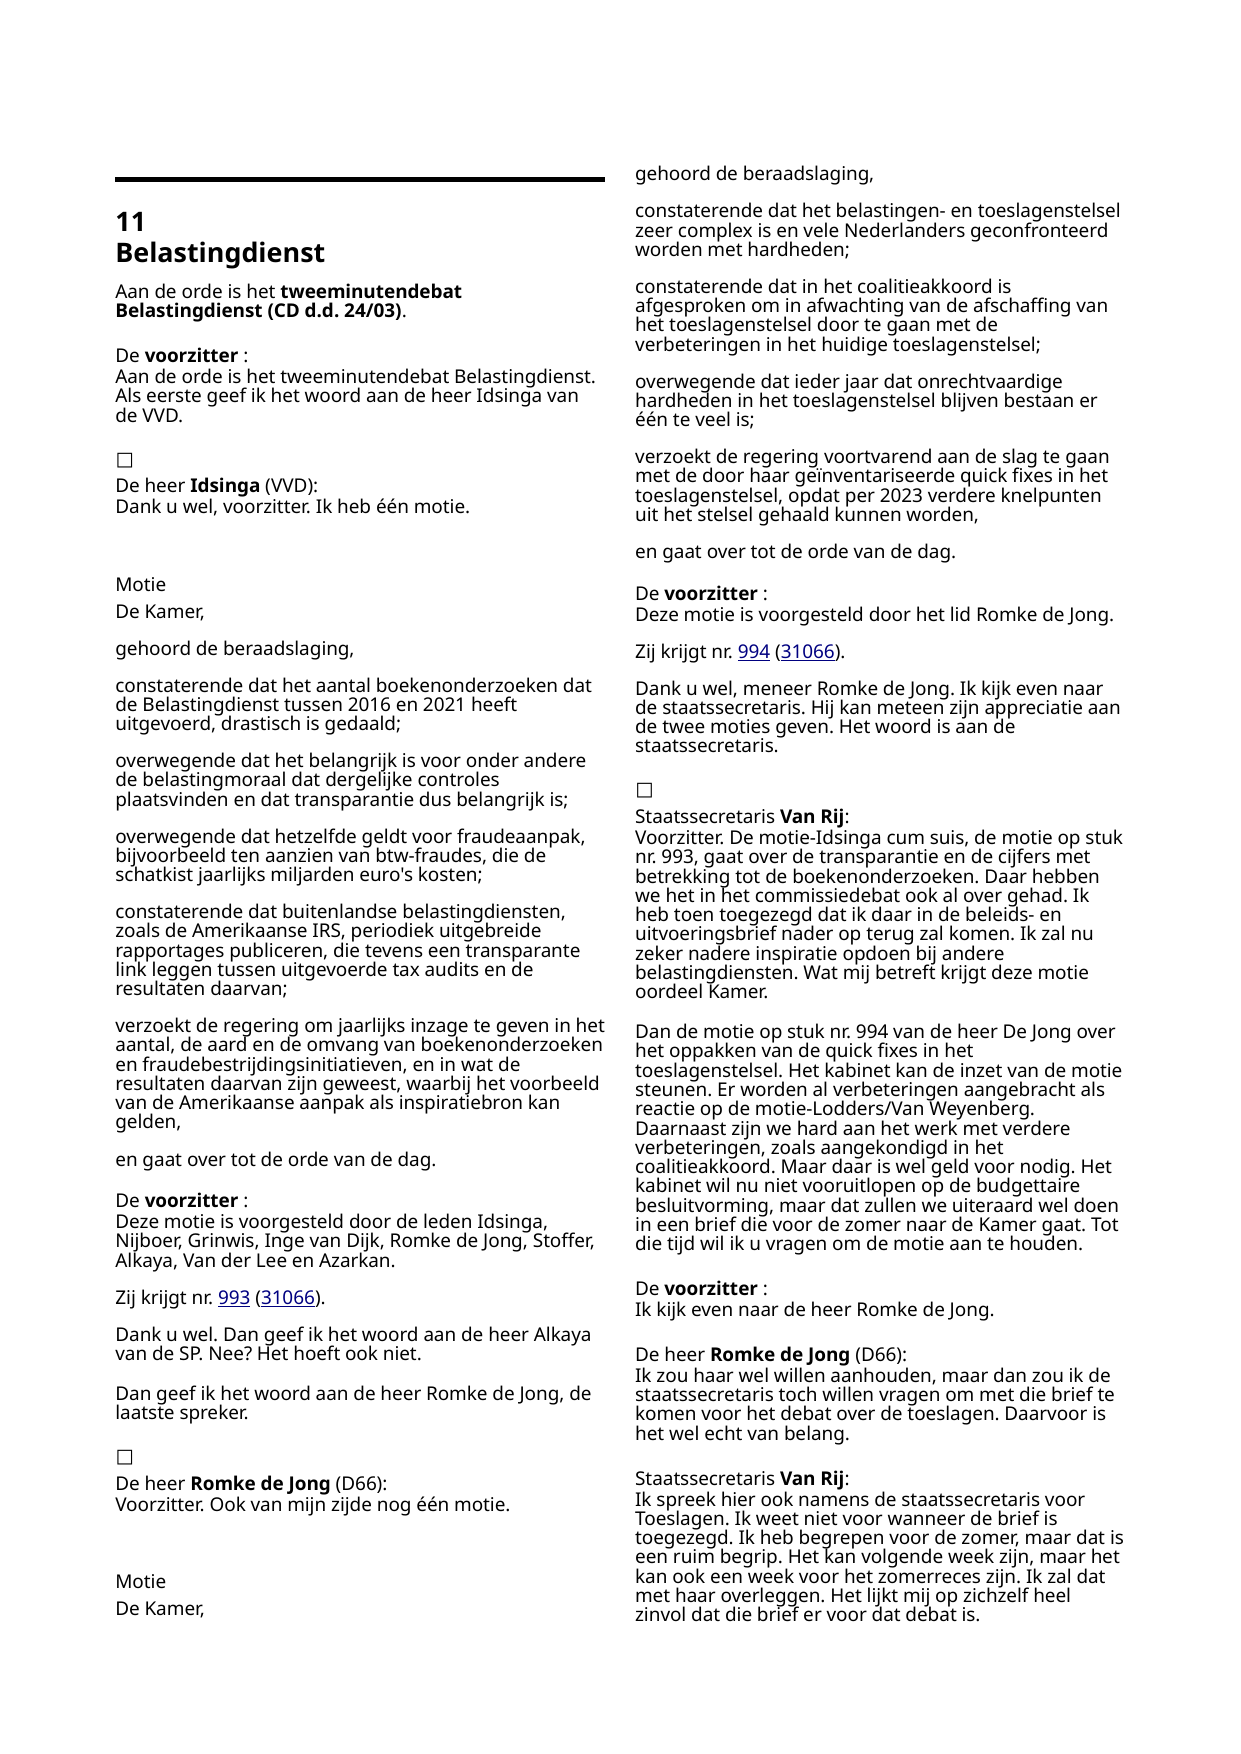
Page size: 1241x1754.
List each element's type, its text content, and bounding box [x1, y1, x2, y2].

text overwegende dat hetzelfde geldt voor fraudeaanpak, bijvoorbeeld ten aanzien van btw-fraudes, die de schatkist jaarlijks miljarden euro's kosten; [115, 828, 605, 885]
text constaterende dat in het coalitieakkoord is afgesproken om in afwachting van de afschaffing van het toeslagenstelsel door te gaan met de verbeteringen in het huidige toeslagenstelsel; [635, 278, 1125, 355]
text De heer Romke de Jong (D66): [635, 1341, 1125, 1367]
text De voorzitter : [635, 580, 1125, 606]
text 11 [115, 203, 605, 239]
text overwegende dat ieder jaar dat onrechtvaardige hardheden in het toeslagenstelsel blijven bestaan er één te veel is; [635, 373, 1125, 430]
text Zij krijgt nr. 994 (31066). [635, 643, 1125, 662]
text Ik spreek hier ook namens de staatssecretaris voor Toeslagen. Ik weet niet voor wanneer de brief is toegezegd. Ik heb begrepen voor de zomer, maar dat is een ruim begrip. Het kan volgende week zijn, maar het kan ook een week voor het zomerreces zijn. Ik zal dat met haar overleggen. Het lijkt mij op zichzelf heel zinvol dat die brief er voor dat debat is. [635, 1491, 1125, 1625]
text Dan de motie op stuk nr. 994 van de heer De Jong over het oppakken van de quick fixes in het toeslagenstelsel. Het kabinet kan de inzet van de motie steunen. Er worden al verbeteringen aangebracht als reactie op de motie-Lodders/Van Weyenberg. Daarnaast zijn we hard aan het werk met verdere verbeteringen, zoals aangekondigd in het coalitieakkoord. Maar daar is wel geld voor nodig. Het kabinet wil nu niet vooruitlopen op de budgettaire besluitvorming, maar dat zullen we uiteraard wel doen in een brief die voor de zomer naar de Kamer gaat. Tot die tijd wil ik u vragen om de motie aan te houden. [635, 1023, 1125, 1254]
text De voorzitter : [115, 342, 605, 368]
text Belastingdienst [115, 239, 605, 283]
text ⬜ [115, 1444, 605, 1470]
text constaterende dat buitenlandse belastingdiensten, zoals de Amerikaanse IRS, periodiek uitgebreide rapportages publiceren, die tevens een transparante link leggen tussen uitgevoerde tax audits en de resultaten daarvan; [115, 903, 605, 999]
text ⬜ [635, 778, 1125, 803]
text Dank u wel, voorzitter. Ik heb één motie. [115, 498, 605, 517]
text De Kamer, [115, 603, 605, 622]
text Staatssecretaris Van Rij: [635, 803, 1125, 829]
text verzoekt de regering om jaarlijks inzage te geven in het aantal, de aard en de omvang van boekenonderzoeken en fraudebestrijdingsinitiatieven, en in wat de resultaten daarvan zijn geweest, waarbij het voorbeeld van de Amerikaanse aanpak als inspiratiebron kan gelden, [115, 1017, 605, 1133]
text gehoord de beraadslaging, [635, 165, 1125, 184]
text Ik zou haar wel willen aanhouden, maar dan zou ik de staatssecretaris toch willen vragen om met die brief te komen voor het debat over de toeslagen. Daarvoor is het wel echt van belang. [635, 1367, 1125, 1444]
text De Kamer, [115, 1600, 605, 1619]
text Zij krijgt nr. 993 (31066). [115, 1289, 605, 1308]
text Motie [115, 571, 605, 597]
text Deze motie is voorgesteld door het lid Romke de Jong. [635, 606, 1125, 625]
text Staatssecretaris Van Rij: [635, 1465, 1125, 1491]
text constaterende dat het aantal boekenonderzoeken dat de Belastingdienst tussen 2016 en 2021 heeft uitgevoerd, drastisch is gedaald; [115, 677, 605, 734]
text Dank u wel, meneer Romke de Jong. Ik kijk even naar de staatssecretaris. Hij kan meteen zijn appreciatie aan de twee moties geven. Het woord is aan de staatssecretaris. [635, 680, 1125, 757]
text Ik kijk even naar de heer Romke de Jong. [635, 1301, 1125, 1320]
text De voorzitter : [115, 1187, 605, 1213]
text en gaat over tot de orde van de dag. [635, 543, 1125, 562]
text ⬜ [115, 447, 605, 472]
text en gaat over tot de orde van de dag. [115, 1151, 605, 1170]
text De heer Idsinga (VVD): [115, 472, 605, 498]
text Dank u wel. Dan geef ik het woord aan de heer Alkaya van de SP. Nee? Het hoeft ook niet. [115, 1326, 605, 1364]
text gehoord de beraadslaging, [115, 639, 605, 659]
text Voorzitter. De motie-Idsinga cum suis, de motie op stuk nr. 993, gaat over de transparantie en de cijfers met betrekking tot de boekenonderzoeken. Daar hebben we het in het commissiedebat ook al over gehad. Ik heb toen toegezegd dat ik daar in de beleids- en uitvoeringsbrief nader op terug zal komen. Ik zal nu zeker nadere inspiratie opdoen bij andere belastingdiensten. Wat mij betreft krijgt deze motie oordeel Kamer. [635, 829, 1125, 1002]
text Voorzitter. Ook van mijn zijde nog één motie. [115, 1496, 605, 1515]
text De voorzitter : [635, 1275, 1125, 1301]
text Aan de orde is het tweeminutendebat Belastingdienst. Als eerste geef ik het woord aan de heer Idsinga van de VVD. [115, 368, 605, 426]
text overwegende dat het belangrijk is voor onder andere de belastingmoraal dat dergelijke controles plaatsvinden en dat transparantie dus belangrijk is; [115, 752, 605, 810]
text Dan geef ik het woord aan de heer Romke de Jong, de laatste spreker. [115, 1385, 605, 1424]
text Aan de orde is het tweeminutendebat Belastingdienst (CD d.d. 24/03). [115, 283, 605, 322]
text verzoekt de regering voortvarend aan de slag te gaan met de door haar geïnventariseerde quick fixes in het toeslagenstelsel, opdat per 2023 verdere knelpunten uit het stelsel gehaald kunnen worden, [635, 448, 1125, 525]
text De heer Romke de Jong (D66): [115, 1470, 605, 1496]
text constaterende dat het belastingen- en toeslagenstelsel zeer complex is en vele Nederlanders geconfronteerd worden met hardheden; [635, 202, 1125, 260]
text Deze motie is voorgesteld door de leden Idsinga, Nijboer, Grinwis, Inge van Dijk, Romke de Jong, Stoffer, Alkaya, Van der Lee en Azarkan. [115, 1213, 605, 1271]
text Motie [115, 1569, 605, 1594]
